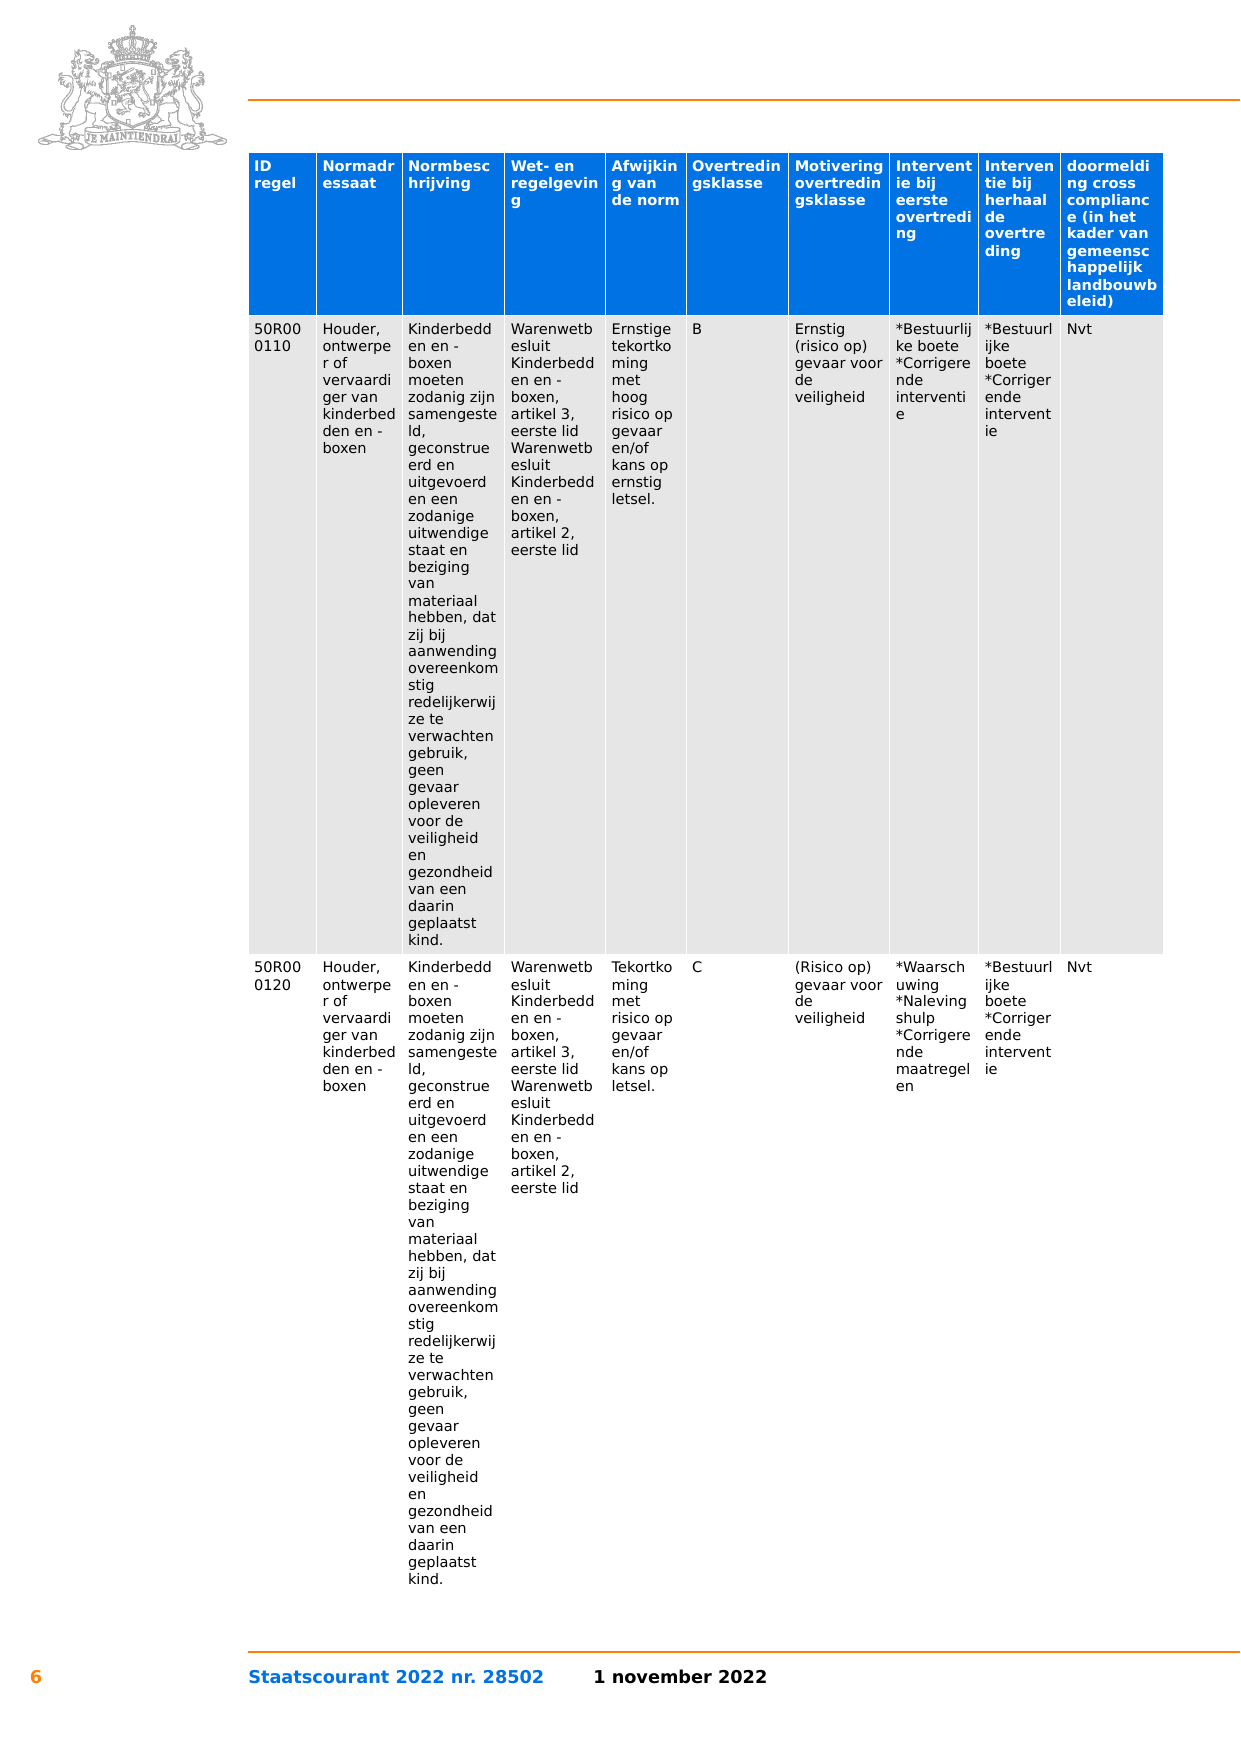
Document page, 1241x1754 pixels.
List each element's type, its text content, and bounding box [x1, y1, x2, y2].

table_cell 50R000110 [249, 316, 316, 954]
table_cell Nvt [1061, 316, 1163, 954]
table_cell Houder, ontwerper of vervaardiger van kinderbedden en -boxen [317, 955, 402, 1592]
table_header Interventie bij eerste overtreding [890, 153, 978, 315]
table_cell B [687, 316, 788, 954]
table_cell *Waarschuwing *Nalevingshulp *Corrigerende maatregelen [890, 955, 978, 1592]
table_cell 50R000120 [249, 955, 316, 1592]
picture [38, 25, 227, 150]
table_header Normadressaat [317, 153, 402, 315]
table_header Wet- en regelgeving [505, 153, 605, 315]
table_cell Nvt [1061, 955, 1163, 1592]
table_header doormelding cross compliance (in het kader van gemeenschappelijk landbouwbeleid) [1061, 153, 1163, 315]
table_header Motivering overtredingsklasse [789, 153, 889, 315]
table_header Normbeschrijving [403, 153, 504, 315]
table_cell Ernstige tekortkoming met hoog risico op gevaar en/of kans op ernstig letsel. [606, 316, 686, 954]
table_header ID regel [249, 153, 316, 315]
table_cell C [687, 955, 788, 1592]
table_cell Kinderbedden en -boxen moeten zodanig zijn samengesteld, geconstrueerd en uitgevoerd en een zodanige uitwendige staat en beziging van materiaal hebben, dat zij bij aanwending overeenkomstig redelijkerwijze te verwachten gebruik, geen gevaar opleveren voor de veiligheid en gezondheid van een daarin geplaatst kind. [403, 316, 504, 954]
table_cell Houder, ontwerper of vervaardiger van kinderbedden en -boxen [317, 316, 402, 954]
table_cell *Bestuurlijke boete *Corrigerende interventie [979, 316, 1060, 954]
table_cell Warenwetbesluit Kinderbedden en -boxen, artikel 3, eerste lid Warenwetbesluit Kinderbedden en -boxen, artikel 2, eerste lid [505, 316, 605, 954]
table_cell (Risico op) gevaar voor de veiligheid [789, 955, 889, 1592]
table_cell *Bestuurlijke boete *Corrigerende interventie [979, 955, 1060, 1592]
table_cell Warenwetbesluit Kinderbedden en -boxen, artikel 3, eerste lid Warenwetbesluit Kinderbedden en -boxen, artikel 2, eerste lid [505, 955, 605, 1592]
table_cell Kinderbedden en -boxen moeten zodanig zijn samengesteld, geconstrueerd en uitgevoerd en een zodanige uitwendige staat en beziging van materiaal hebben, dat zij bij aanwending overeenkomstig redelijkerwijze te verwachten gebruik, geen gevaar opleveren voor de veiligheid en gezondheid van een daarin geplaatst kind. [403, 955, 504, 1592]
table_header Overtredingsklasse [687, 153, 788, 315]
table_cell *Bestuurlijke boete *Corrigerende interventie [890, 316, 978, 954]
table_header Interventie bij herhaalde overtreding [979, 153, 1060, 315]
table_cell Tekortkoming met risico op gevaar en/of kans op letsel. [606, 955, 686, 1592]
table_header Afwijking van de norm [606, 153, 686, 315]
table_cell Ernstig (risico op) gevaar voor de veiligheid [789, 316, 889, 954]
